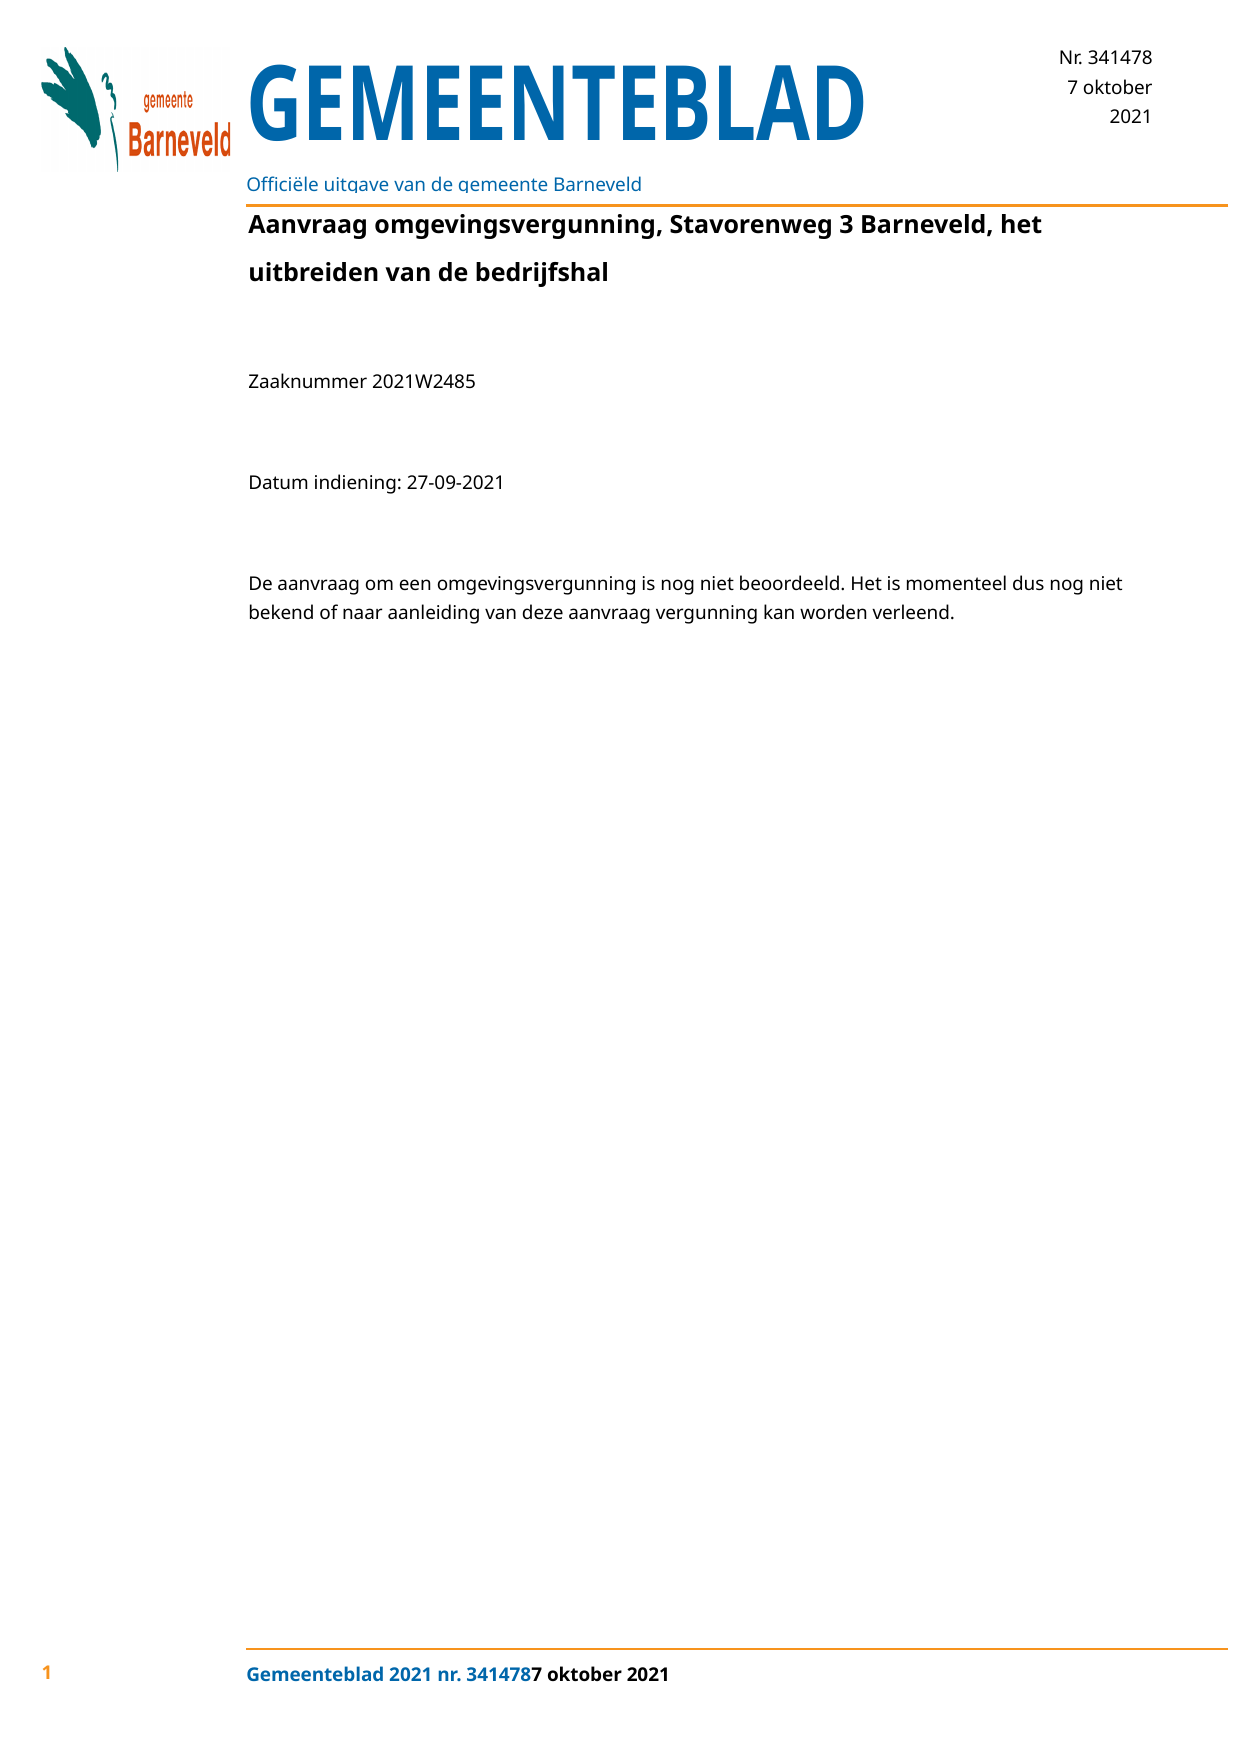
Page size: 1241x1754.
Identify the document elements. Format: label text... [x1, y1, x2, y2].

text De aanvraag om een omgevingsvergunning is nog niet beoordeeld. Het is momenteel dus nog niet bekend of naar aanleiding van deze aanvraag vergunning kan worden verleend. [248, 570, 1152, 625]
picture [41, 47, 231, 172]
text Zaaknummer 2021W2485 [248, 368, 1152, 394]
text Aanvraag omgevingsvergunning, Stavorenweg 3 Barneveld, het uitbreiden van de bedrijfshal [248, 207, 1152, 288]
text Datum indiening: 27-09-2021 [248, 469, 1152, 495]
